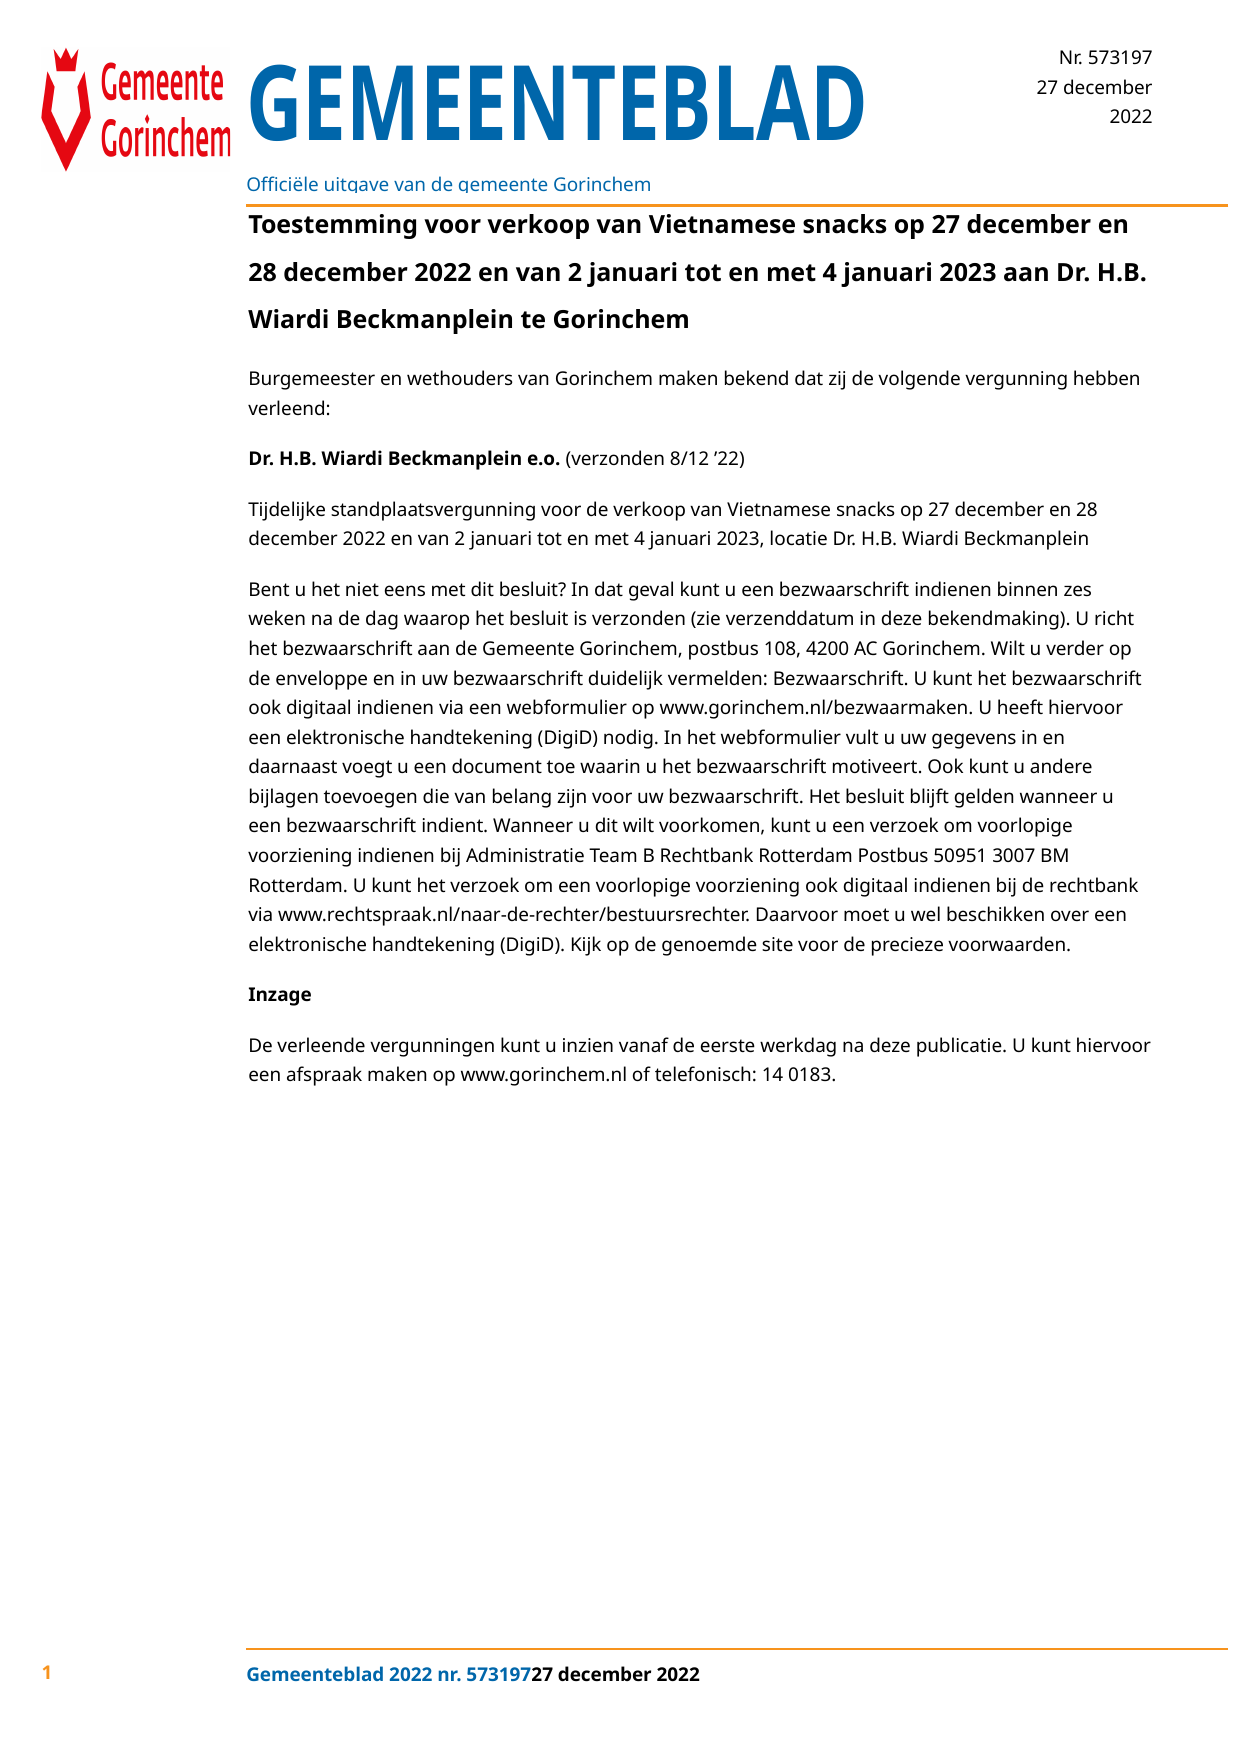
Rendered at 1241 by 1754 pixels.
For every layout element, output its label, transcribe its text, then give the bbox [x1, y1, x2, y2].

text Inzage [248, 981, 1152, 1007]
text Dr. H.B. Wiardi Beckmanplein e.o. (verzonden 8/12 ’22) [248, 446, 1152, 471]
text Burgemeester en wethouders van Gorinchem maken bekend dat zij de volgende vergunning hebben verleend: [248, 366, 1152, 421]
picture [41, 47, 231, 172]
text Tijdelijke standplaatsvergunning voor de verkoop van Vietnamese snacks op 27 december en 28 december 2022 en van 2 januari tot en met 4 januari 2023, locatie Dr. H.B. Wiardi Beckmanplein [248, 496, 1152, 551]
text Toestemming voor verkoop van Vietnamese snacks op 27 december en 28 december 2022 en van 2 januari tot en met 4 januari 2023 aan Dr. H.B. Wiardi Beckmanplein te Gorinchem [248, 207, 1152, 336]
text De verleende vergunningen kunt u inzien vanaf de eerste werkdag na deze publicatie. U kunt hiervoor een afspraak maken op www.gorinchem.nl of telefonisch: 14 0183. [248, 1032, 1152, 1087]
text Bent u het niet eens met dit besluit? In dat geval kunt u een bezwaarschrift indienen binnen zes weken na de dag waarop het besluit is verzonden (zie verzenddatum in deze bekendmaking). U richt het bezwaarschrift aan de Gemeente Gorinchem, postbus 108, 4200 AC Gorinchem. Wilt u verder op de enveloppe en in uw bezwaarschrift duidelijk vermelden: Bezwaarschrift. U kunt het bezwaarschrift ook digitaal indienen via een webformulier op www.gorinchem.nl/bezwaarmaken. U heeft hiervoor een elektronische handtekening (DigiD) nodig. In het webformulier vult u uw gegevens in en daarnaast voegt u een document toe waarin u het bezwaarschrift motiveert. Ook kunt u andere bijlagen toevoegen die van belang zijn voor uw bezwaarschrift. Het besluit blijft gelden wanneer u een bezwaarschrift indient. Wanneer u dit wilt voorkomen, kunt u een verzoek om voorlopige voorziening indienen bij Administratie Team B Rechtbank Rotterdam Postbus 50951 3007 BM Rotterdam. U kunt het verzoek om een voorlopige voorziening ook digitaal indienen bij de rechtbank via www.rechtspraak.nl/naar-de-rechter/bestuursrechter. Daarvoor moet u wel beschikken over een elektronische handtekening (DigiD). Kijk op de genoemde site voor de precieze voorwaarden. [248, 576, 1152, 957]
